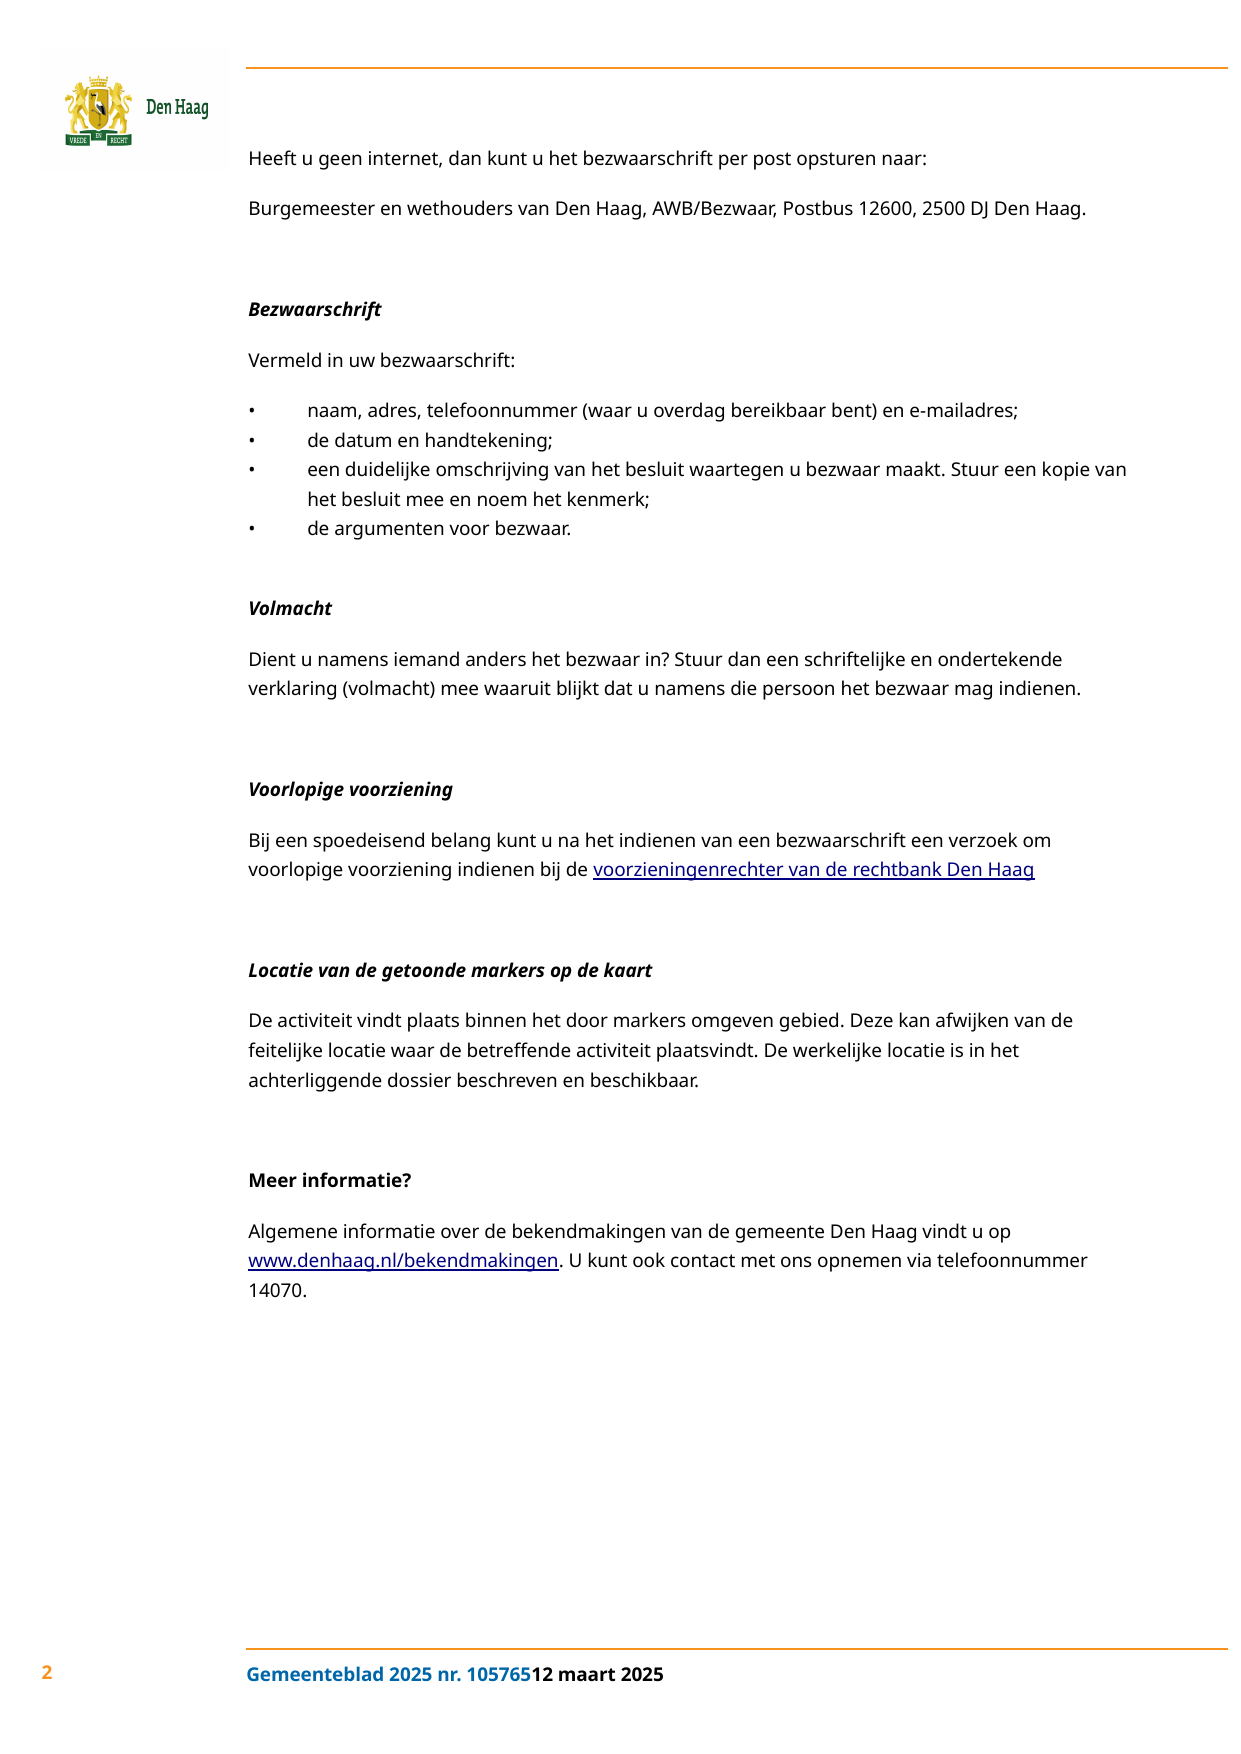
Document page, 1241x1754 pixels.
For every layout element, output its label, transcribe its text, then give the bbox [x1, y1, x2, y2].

text Bezwaarschrift [248, 296, 1152, 322]
text De activiteit vindt plaats binnen het door markers omgeven gebied. Deze kan afwijken van de feitelijke locatie waar de betreffende activiteit plaatsvindt. De werkelijke locatie is in het achterliggende dossier beschreven en beschikbaar. [248, 1008, 1152, 1093]
list de datum en handtekening; [248, 427, 1152, 453]
list de argumenten voor bezwaar. [248, 516, 1152, 541]
text Burgemeester en wethouders van Den Haag, AWB/Bezwaar, Postbus 12600, 2500 DJ Den Haag. [248, 196, 1152, 221]
text Heeft u geen internet, dan kunt u het bezwaarschrift per post opsturen naar: [248, 145, 1152, 171]
text Dient u namens iemand anders het bezwaar in? Stuur dan een schriftelijke en ondertekende verklaring (volmacht) mee waaruit blijkt dat u namens die persoon het bezwaar mag indienen. [248, 646, 1152, 701]
text Vermeld in uw bezwaarschrift: [248, 347, 1152, 373]
text Meer informatie? [248, 1168, 1152, 1193]
text Voorlopige voorziening [248, 776, 1152, 802]
picture [41, 47, 231, 172]
text Bij een spoedeisend belang kunt u na het indienen van een bezwaarschrift een verzoek om voorlopige voorziening indienen bij de voorzieningenrechter van de rechtbank Den Haag [248, 827, 1152, 882]
list naam, adres, telefoonnummer (waar u overdag bereikbaar bent) en e-mailadres; [248, 397, 1152, 423]
text Locatie van de getoonde markers op de kaart [248, 957, 1152, 983]
text Volmacht [248, 596, 1152, 621]
list een duidelijke omschrijving van het besluit waartegen u bezwaar maakt. Stuur een kopie van het besluit mee en noem het kenmerk; [248, 456, 1152, 512]
text Algemene informatie over de bekendmakingen van de gemeente Den Haag vindt u op www.denhaag.nl/bekendmakingen. U kunt ook contact met ons opnemen via telefoonnummer 14070. [248, 1218, 1152, 1303]
